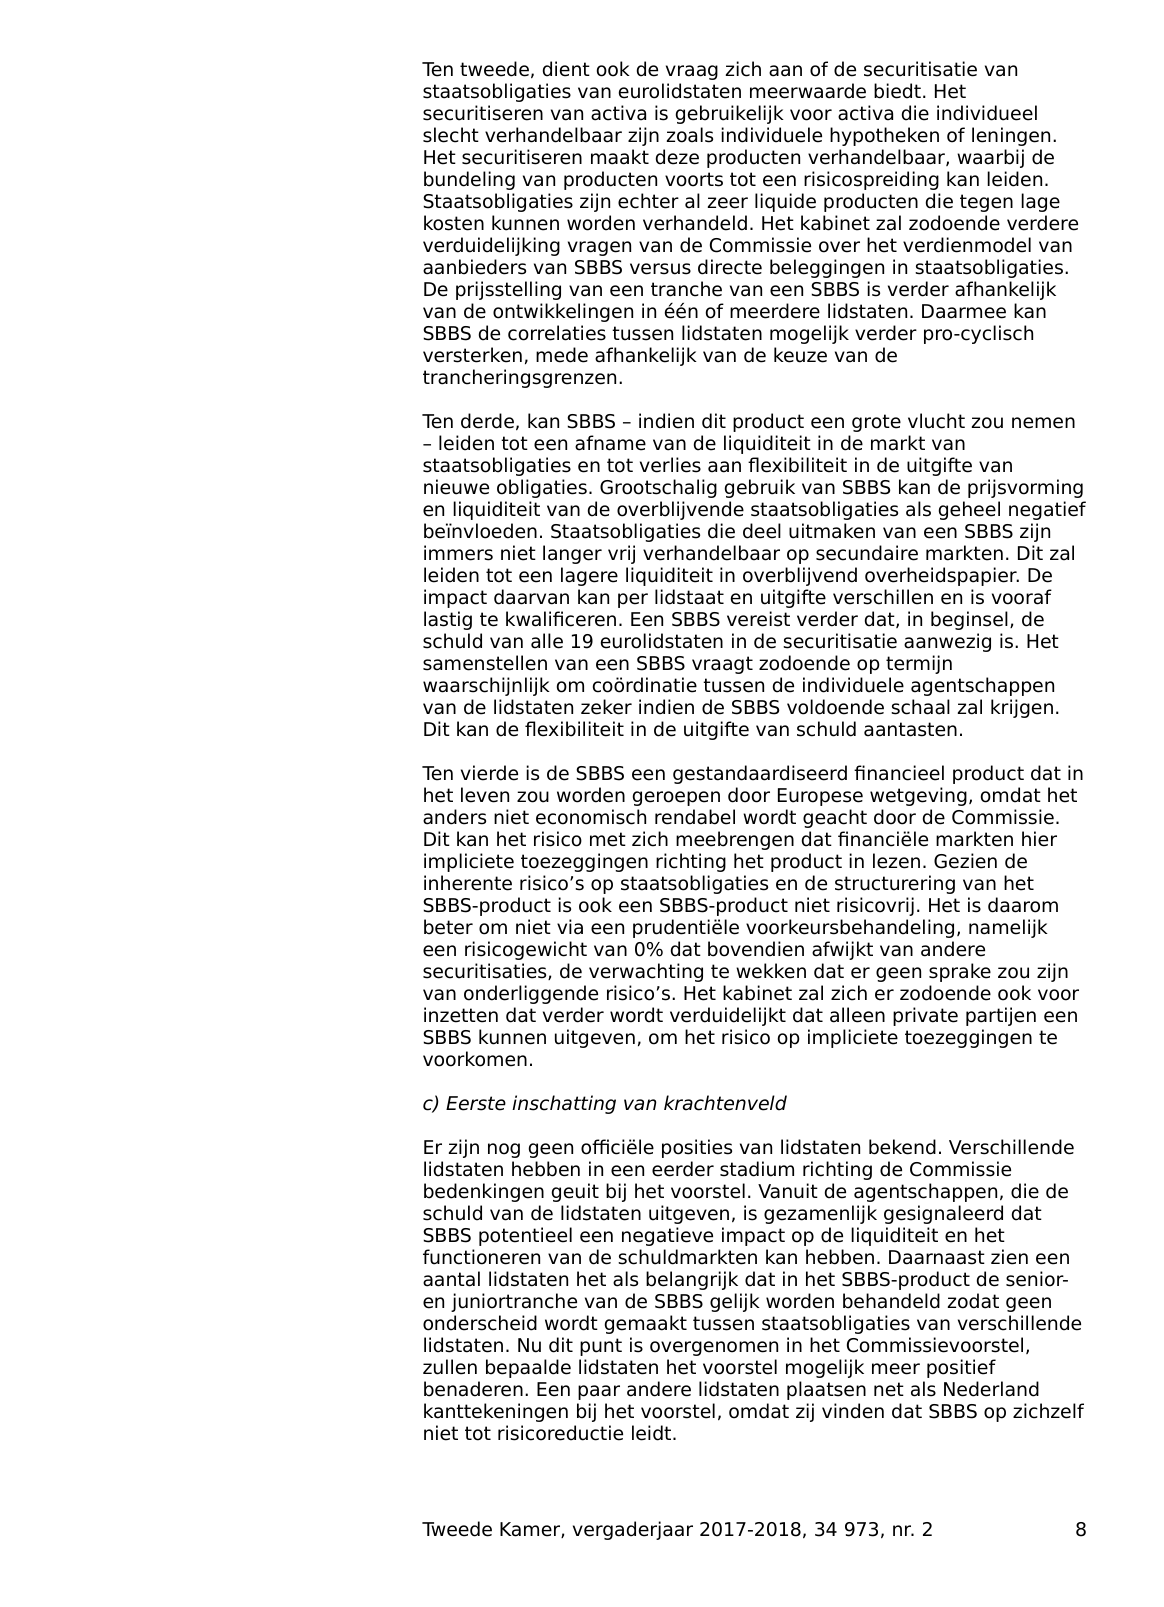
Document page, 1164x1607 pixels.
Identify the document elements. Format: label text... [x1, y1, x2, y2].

subtitle c) Eerste inschatting van krachtenveld [422, 1093, 1087, 1115]
text Ten tweede, dient ook de vraag zich aan of de securitisatie van staatsobligaties van eurolidstaten meerwaarde biedt. Het securitiseren van activa is gebruikelijk voor activa die individueel slecht verhandelbaar zijn zoals individuele hypotheken of leningen. Het securitiseren maakt deze producten verhandelbaar, waarbij de bundeling van producten voorts tot een risicospreiding kan leiden. Staatsobligaties zijn echter al zeer liquide producten die tegen lage kosten kunnen worden verhandeld. Het kabinet zal zodoende verdere verduidelijking vragen van de Commissie over het verdienmodel van aanbieders van SBBS versus directe beleggingen in staatsobligaties. De prijsstelling van een tranche van een SBBS is verder afhankelijk van de ontwikkelingen in één of meerdere lidstaten. Daarmee kan SBBS de correlaties tussen lidstaten mogelijk verder pro-cyclisch versterken, mede afhankelijk van de keuze van de trancheringsgrenzen. [422, 59, 1087, 389]
text Ten vierde is de SBBS een gestandaardiseerd financieel product dat in het leven zou worden geroepen door Europese wetgeving, omdat het anders niet economisch rendabel wordt geacht door de Commissie. Dit kan het risico met zich meebrengen dat financiële markten hier impliciete toezeggingen richting het product in lezen. Gezien de inherente risico’s op staatsobligaties en de structurering van het SBBS-product is ook een SBBS-product niet risicovrij. Het is daarom beter om niet via een prudentiële voorkeursbehandeling, namelijk een risicogewicht van 0% dat bovendien afwijkt van andere securitisaties, de verwachting te wekken dat er geen sprake zou zijn van onderliggende risico’s. Het kabinet zal zich er zodoende ook voor inzetten dat verder wordt verduidelijkt dat alleen private partijen een SBBS kunnen uitgeven, om het risico op impliciete toezeggingen te voorkomen. [422, 763, 1087, 1071]
text Er zijn nog geen officiële posities van lidstaten bekend. Verschillende lidstaten hebben in een eerder stadium richting de Commissie bedenkingen geuit bij het voorstel. Vanuit de agentschappen, die de schuld van de lidstaten uitgeven, is gezamenlijk gesignaleerd dat SBBS potentieel een negatieve impact op de liquiditeit en het functioneren van de schuldmarkten kan hebben. Daarnaast zien een aantal lidstaten het als belangrijk dat in het SBBS-product de senior- en juniortranche van de SBBS gelijk worden behandeld zodat geen onderscheid wordt gemaakt tussen staatsobligaties van verschillende lidstaten. Nu dit punt is overgenomen in het Commissievoorstel, zullen bepaalde lidstaten het voorstel mogelijk meer positief benaderen. Een paar andere lidstaten plaatsen net als Nederland kanttekeningen bij het voorstel, omdat zij vinden dat SBBS op zichzelf niet tot risicoreductie leidt. [422, 1137, 1087, 1444]
text Ten derde, kan SBBS – indien dit product een grote vlucht zou nemen – leiden tot een afname van de liquiditeit in de markt van staatsobligaties en tot verlies aan flexibiliteit in de uitgifte van nieuwe obligaties. Grootschalig gebruik van SBBS kan de prijsvorming en liquiditeit van de overblijvende staatsobligaties als geheel negatief beïnvloeden. Staatsobligaties die deel uitmaken van een SBBS zijn immers niet langer vrij verhandelbaar op secundaire markten. Dit zal leiden tot een lagere liquiditeit in overblijvend overheidspapier. De impact daarvan kan per lidstaat en uitgifte verschillen en is vooraf lastig te kwalificeren. Een SBBS vereist verder dat, in beginsel, de schuld van alle 19 eurolidstaten in de securitisatie aanwezig is. Het samenstellen van een SBBS vraagt zodoende op termijn waarschijnlijk om coördinatie tussen de individuele agentschappen van de lidstaten zeker indien de SBBS voldoende schaal zal krijgen. Dit kan de flexibiliteit in de uitgifte van schuld aantasten. [422, 411, 1087, 741]
